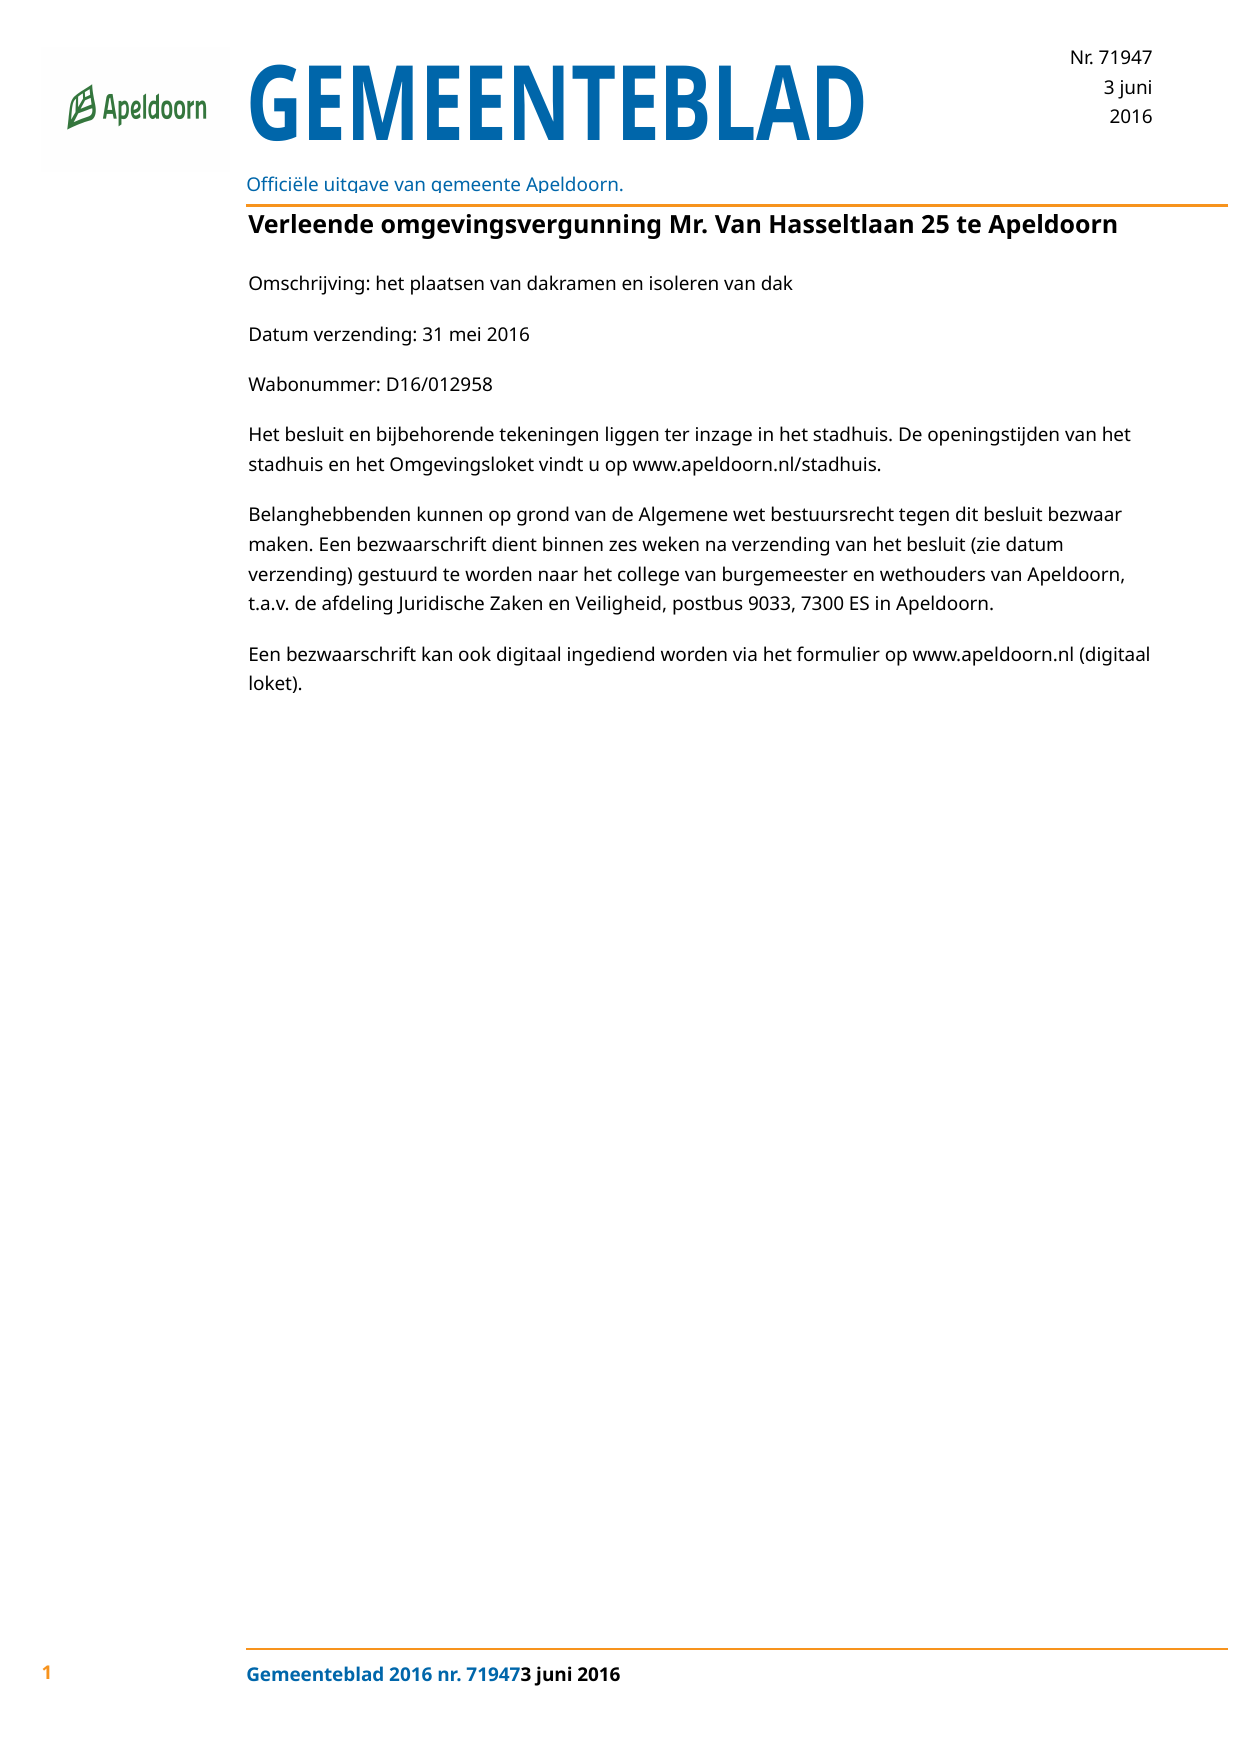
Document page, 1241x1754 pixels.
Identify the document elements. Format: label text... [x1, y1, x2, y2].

text Omschrijving: het plaatsen van dakramen en isoleren van dak [248, 270, 1152, 296]
text Belanghebbenden kunnen op grond van de Algemene wet bestuursrecht tegen dit besluit bezwaar maken. Een bezwaarschrift dient binnen zes weken na verzending van het besluit (zie datum verzending) gestuurd te worden naar het college van burgemeester en wethouders van Apeldoorn, t.a.v. de afdeling Juridische Zaken en Veiligheid, postbus 9033, 7300 ES in Apeldoorn. [248, 502, 1152, 616]
text Datum verzending: 31 mei 2016 [248, 321, 1152, 346]
picture [41, 47, 231, 172]
text Een bezwaarschrift kan ook digitaal ingediend worden via het formulier op www.apeldoorn.nl (digitaal loket). [248, 641, 1152, 696]
text Wabonummer: D16/012958 [248, 371, 1152, 397]
text Het besluit en bijbehorende tekeningen liggen ter inzage in het stadhuis. De openingstijden van het stadhuis en het Omgevingsloket vindt u op www.apeldoorn.nl/stadhuis. [248, 422, 1152, 477]
text Verleende omgevingsvergunning Mr. Van Hasseltlaan 25 te Apeldoorn [248, 207, 1152, 241]
